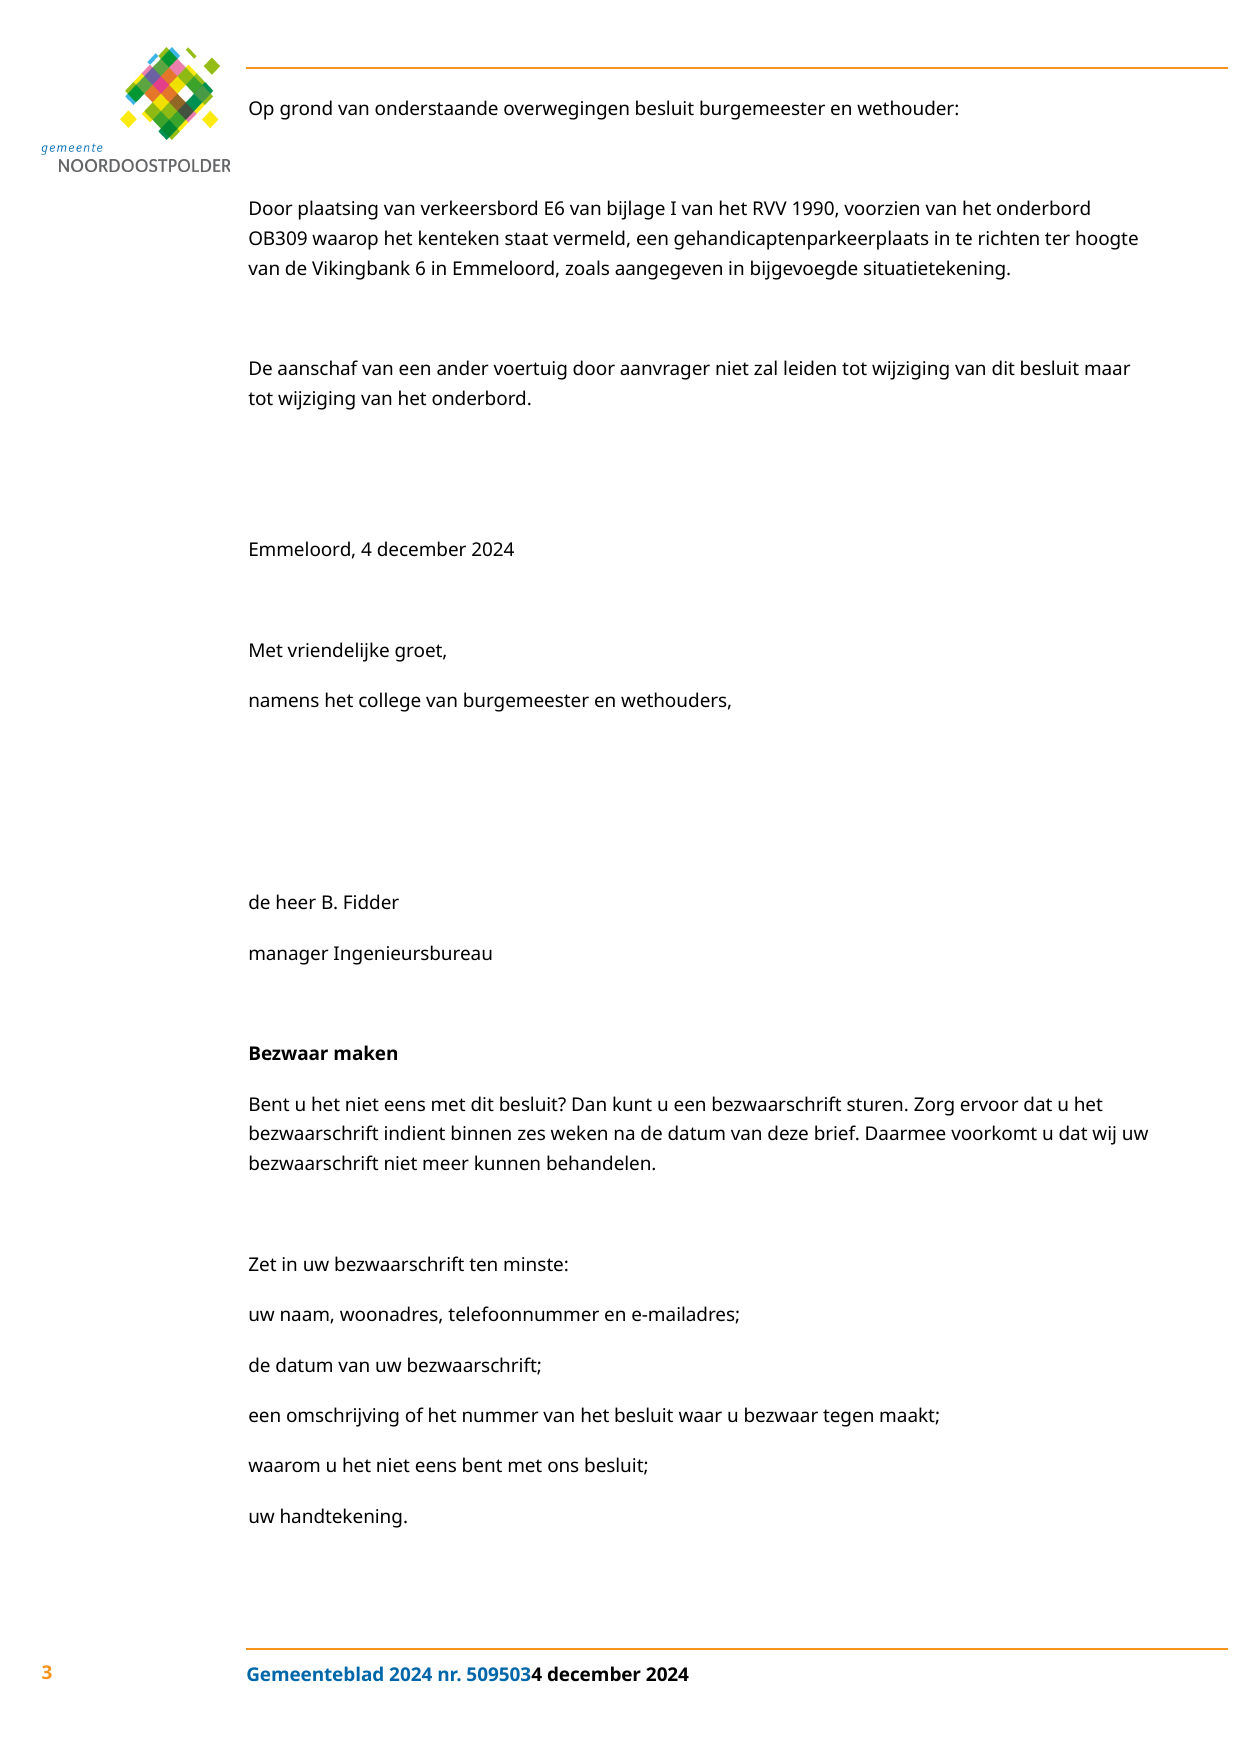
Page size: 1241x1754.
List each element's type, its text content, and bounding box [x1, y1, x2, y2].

text de datum van uw bezwaarschrift; [248, 1352, 1152, 1378]
text waarom u het niet eens bent met ons besluit; [248, 1453, 1152, 1478]
text Emmeloord, 4 december 2024 [248, 536, 1152, 562]
text uw handtekening. [248, 1503, 1152, 1529]
text Bezwaar maken [248, 1041, 1152, 1066]
text Door plaatsing van verkeersbord E6 van bijlage I van het RVV 1990, voorzien van het onderbord OB309 waarop het kenteken staat vermeld, een gehandicaptenparkeerplaats in te richten ter hoogte van de Vikingbank 6 in Emmeloord, zoals aangegeven in bijgevoegde situatietekening. [248, 196, 1152, 281]
text Bent u het niet eens met dit besluit? Dan kunt u een bezwaarschrift sturen. Zorg ervoor dat u het bezwaarschrift indient binnen zes weken na de datum van deze brief. Daarmee voorkomt u dat wij uw bezwaarschrift niet meer kunnen behandelen. [248, 1091, 1152, 1176]
text Met vriendelijke groet, [248, 637, 1152, 663]
text Op grond van onderstaande overwegingen besluit burgemeester en wethouder: [248, 95, 1152, 121]
text de heer B. Fidder [248, 889, 1152, 915]
text uw naam, woonadres, telefoonnummer en e-mailadres; [248, 1301, 1152, 1327]
text manager Ingenieursbureau [248, 940, 1152, 966]
text Zet in uw bezwaarschrift ten minste: [248, 1251, 1152, 1277]
picture [41, 47, 231, 172]
text namens het college van burgemeester en wethouders, [248, 688, 1152, 713]
text een omschrijving of het nummer van het besluit waar u bezwaar tegen maakt; [248, 1402, 1152, 1428]
text De aanschaf van een ander voertuig door aanvrager niet zal leiden tot wijziging van dit besluit maar tot wijziging van het onderbord. [248, 356, 1152, 411]
